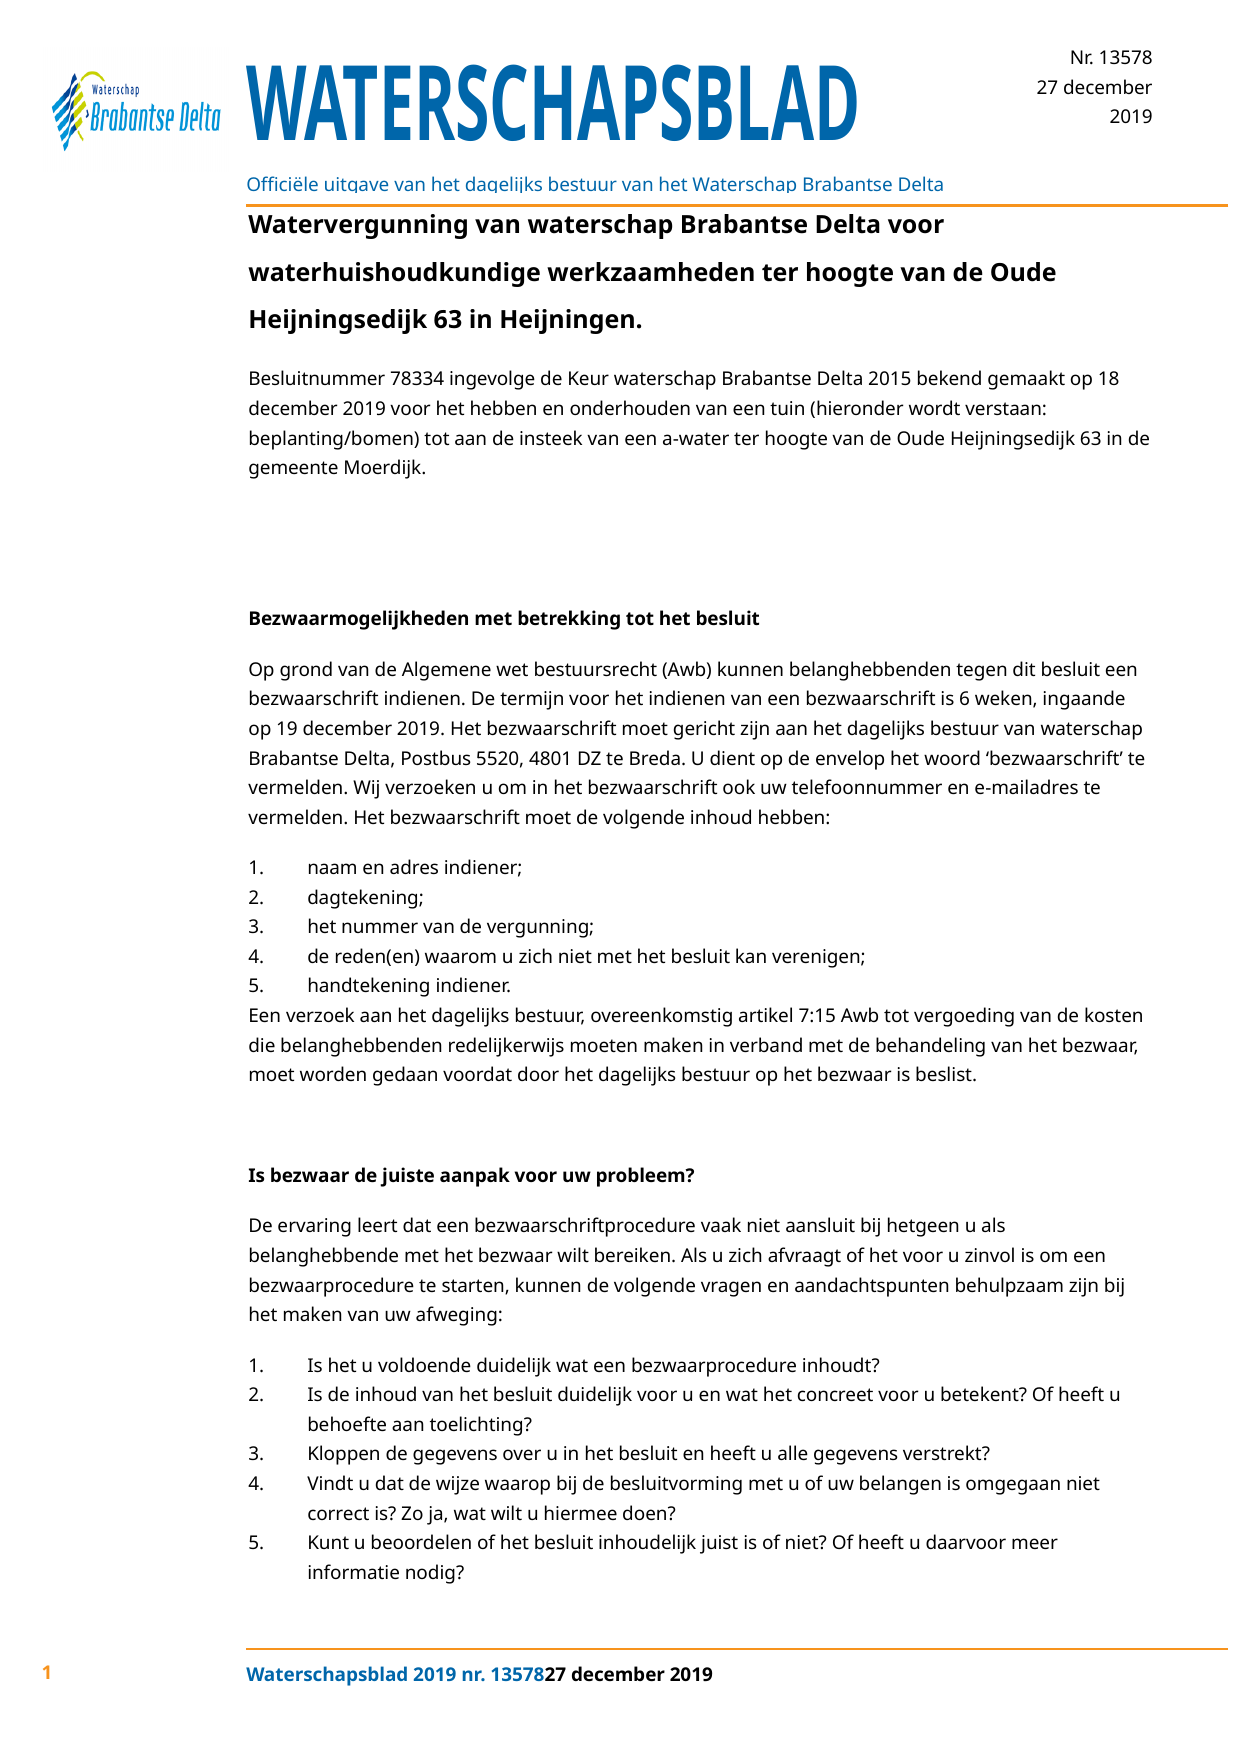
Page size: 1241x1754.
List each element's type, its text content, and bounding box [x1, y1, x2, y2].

list het nummer van de vergunning; [248, 913, 1152, 939]
text Bezwaarmogelijkheden met betrekking tot het besluit [248, 606, 1152, 631]
list dagtekening; [248, 884, 1152, 909]
text Is bezwaar de juiste aanpak voor uw probleem? [248, 1162, 1152, 1188]
list Kunt u beoordelen of het besluit inhoudelijk juist is of niet? Of heeft u daarvoor meer informatie nodig? [248, 1529, 1152, 1584]
picture [41, 47, 231, 172]
list naam en adres indiener; [248, 854, 1152, 880]
list Vindt u dat de wijze waarop bij de besluitvorming met u of uw belangen is omgegaan niet correct is? Zo ja, wat wilt u hiermee doen? [248, 1470, 1152, 1525]
list Kloppen de gegevens over u in het besluit en heeft u alle gegevens verstrekt? [248, 1441, 1152, 1466]
text Op grond van de Algemene wet bestuursrecht (Awb) kunnen belanghebbenden tegen dit besluit een bezwaarschrift indienen. De termijn voor het indienen van een bezwaarschrift is 6 weken, ingaande op 19 december 2019. Het bezwaarschrift moet gericht zijn aan het dagelijks bestuur van waterschap Brabantse Delta, Postbus 5520, 4801 DZ te Breda. U dient op de envelop het woord ‘bezwaarschrift’ te vermelden. Wij verzoeken u om in het bezwaarschrift ook uw telefoonnummer en e‑mailadres te vermelden. Het bezwaarschrift moet de volgende inhoud hebben: [248, 656, 1152, 829]
text De ervaring leert dat een bezwaarschriftprocedure vaak niet aansluit bij hetgeen u als belanghebbende met het bezwaar wilt bereiken. Als u zich afvraagt of het voor u zinvol is om een bezwaarprocedure te starten, kunnen de volgende vragen en aandachtspunten behulpzaam zijn bij het maken van uw afweging: [248, 1213, 1152, 1327]
text Watervergunning van waterschap Brabantse Delta voor waterhuishoudkundige werkzaamheden ter hoogte van de Oude Heijningsedijk 63 in Heijningen. [248, 207, 1152, 336]
list Is het u voldoende duidelijk wat een bezwaarprocedure inhoudt? [248, 1352, 1152, 1377]
text Besluitnummer 78334 ingevolge de Keur waterschap Brabantse Delta 2015 bekend gemaakt op 18 december 2019 voor het hebben en onderhouden van een tuin (hieronder wordt verstaan: beplanting/bomen) tot aan de insteek van een a-water ter hoogte van de Oude Heijningsedijk 63 in de gemeente Moerdijk. [248, 366, 1152, 480]
text Een verzoek aan het dagelijks bestuur, overeenkomstig artikel 7:15 Awb tot vergoeding van de kosten die belanghebbenden redelijkerwijs moeten maken in verband met de behandeling van het bezwaar, moet worden gedaan voordat door het dagelijks bestuur op het bezwaar is beslist. [248, 1002, 1152, 1087]
list de reden(en) waarom u zich niet met het besluit kan verenigen; [248, 943, 1152, 969]
list Is de inhoud van het besluit duidelijk voor u en wat het concreet voor u betekent? Of heeft u behoefte aan toelichting? [248, 1381, 1152, 1437]
list handtekening indiener. [248, 973, 1152, 998]
